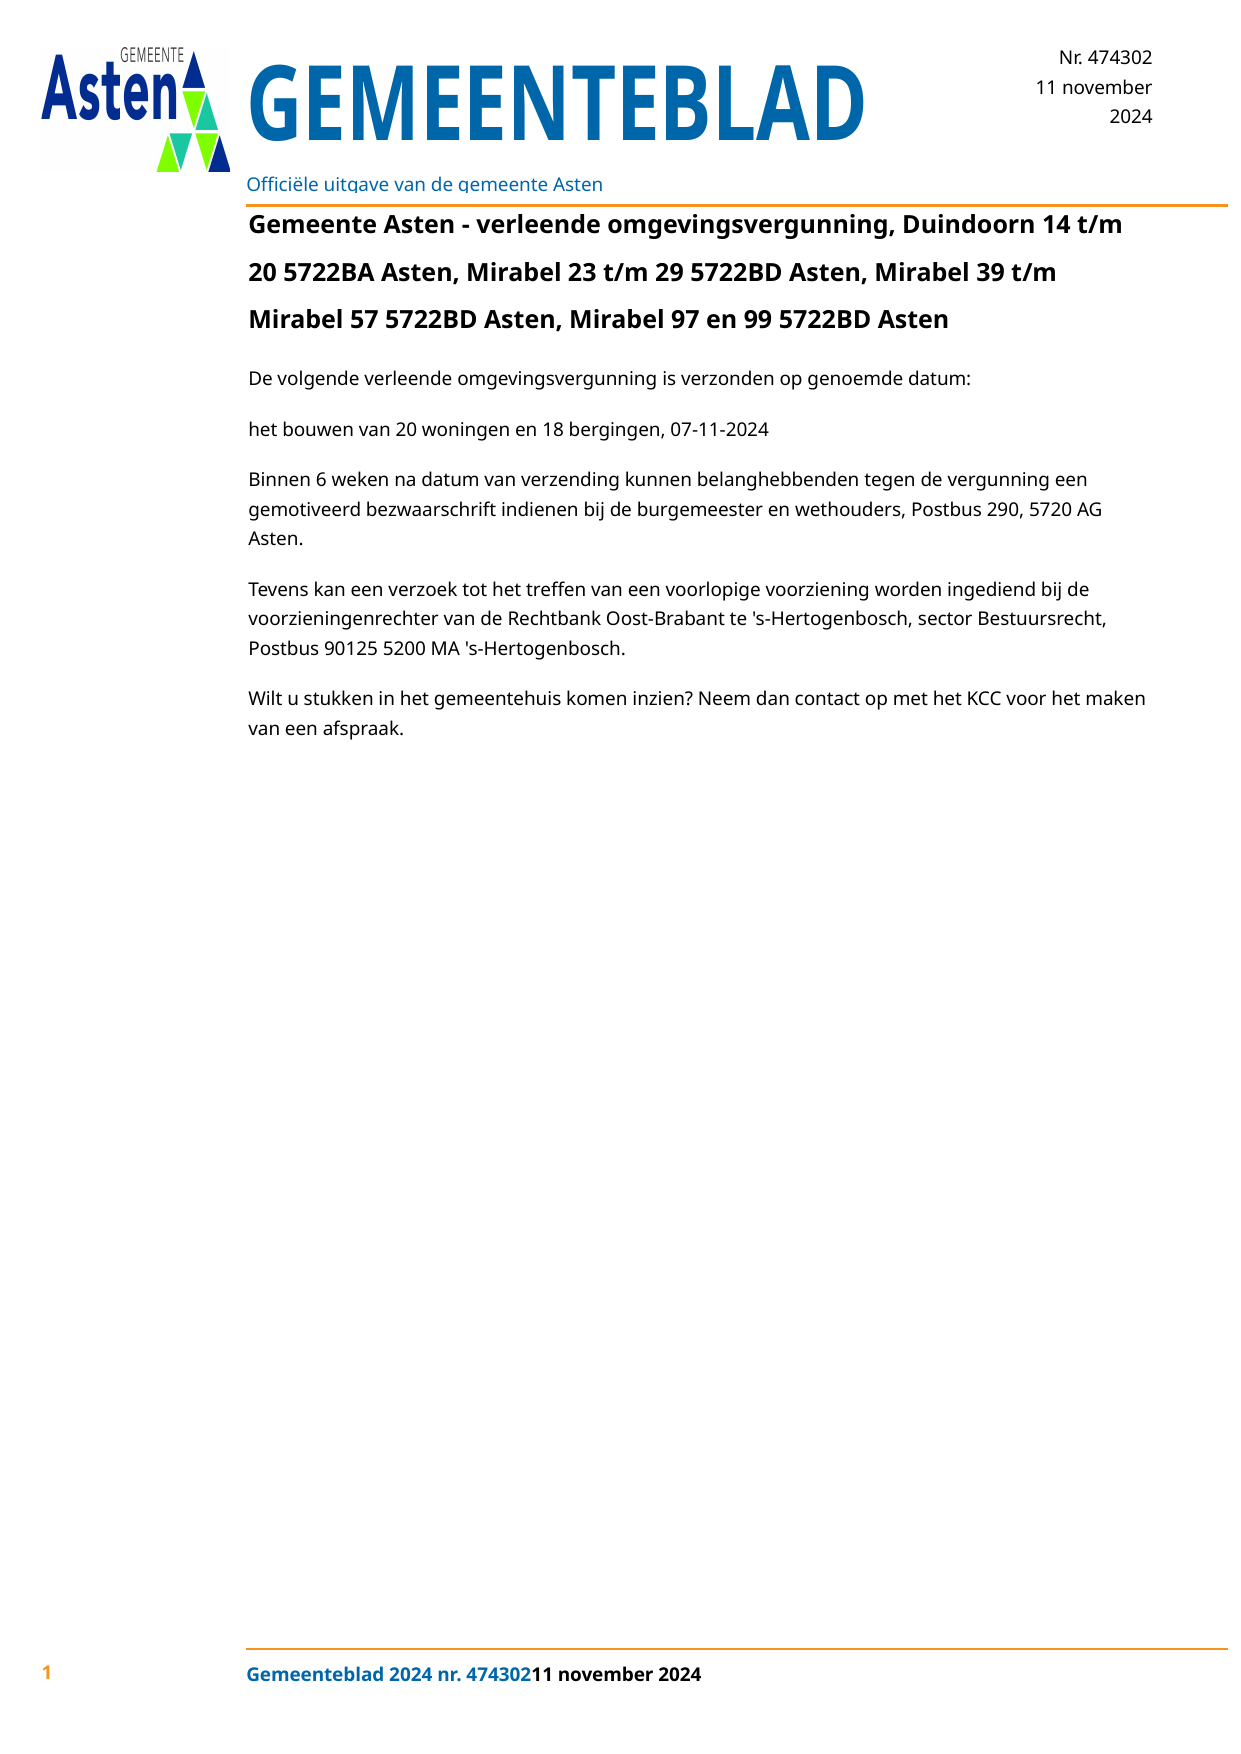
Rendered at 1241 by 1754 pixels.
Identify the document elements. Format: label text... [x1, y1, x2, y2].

text Gemeente Asten - verleende omgevingsvergunning, Duindoorn 14 t/m 20 5722BA Asten, Mirabel 23 t/m 29 5722BD Asten, Mirabel 39 t/m Mirabel 57 5722BD Asten, Mirabel 97 en 99 5722BD Asten [248, 207, 1152, 336]
text het bouwen van 20 woningen en 18 bergingen, 07-11-2024 [248, 416, 1152, 442]
text Tevens kan een verzoek tot het treffen van een voorlopige voorziening worden ingediend bij de voorzieningenrechter van de Rechtbank Oost-Brabant te 's-Hertogenbosch, sector Bestuursrecht, Postbus 90125 5200 MA 's-Hertogenbosch. [248, 576, 1152, 661]
picture [41, 47, 231, 172]
text De volgende verleende omgevingsvergunning is verzonden op genoemde datum: [248, 366, 1152, 391]
text Wilt u stukken in het gemeentehuis komen inzien? Neem dan contact op met het KCC voor het maken van een afspraak. [248, 686, 1152, 741]
text Binnen 6 weken na datum van verzending kunnen belanghebbenden tegen de vergunning een gemotiveerd bezwaarschrift indienen bij de burgemeester en wethouders, Postbus 290, 5720 AG Asten. [248, 466, 1152, 551]
